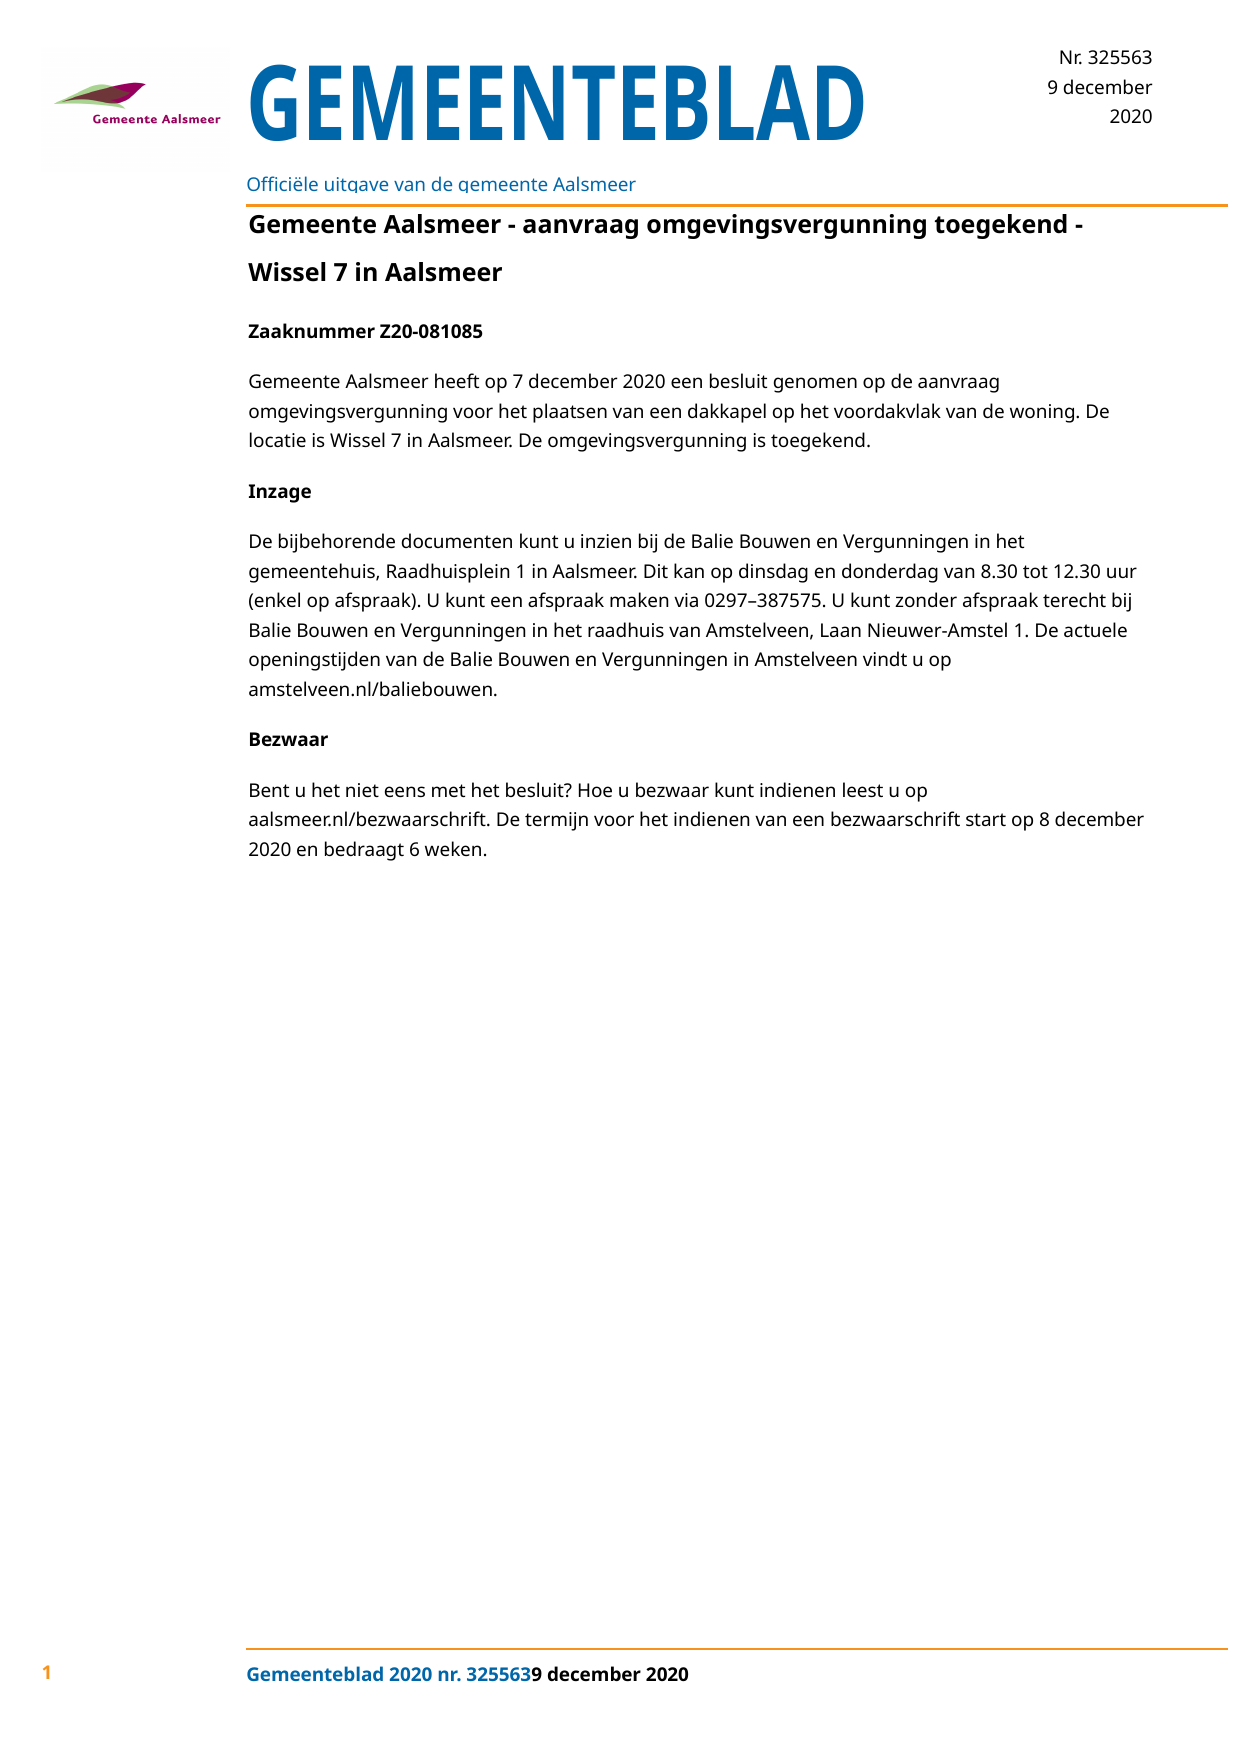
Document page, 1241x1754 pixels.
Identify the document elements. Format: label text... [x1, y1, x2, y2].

text De bijbehorende documenten kunt u inzien bij de Balie Bouwen en Vergunningen in het gemeentehuis, Raadhuisplein 1 in Aalsmeer. Dit kan op dinsdag en donderdag van 8.30 tot 12.30 uur (enkel op afspraak). U kunt een afspraak maken via 0297–387575. U kunt zonder afspraak terecht bij Balie Bouwen en Vergunningen in het raadhuis van Amstelveen, Laan Nieuwer-Amstel 1. De actuele openingstijden van de Balie Bouwen en Vergunningen in Amstelveen vindt u op amstelveen.nl/baliebouwen. [248, 528, 1152, 702]
text Bezwaar [248, 727, 1152, 752]
text Inzage [248, 478, 1152, 504]
text Gemeente Aalsmeer - aanvraag omgevingsvergunning toegekend - Wissel 7 in Aalsmeer [248, 207, 1152, 288]
text Zaaknummer Z20-081085 [248, 318, 1152, 344]
text Gemeente Aalsmeer heeft op 7 december 2020 een besluit genomen op de aanvraag omgevingsvergunning voor het plaatsen van een dakkapel op het voordakvlak van de woning. De locatie is Wissel 7 in Aalsmeer. De omgevingsvergunning is toegekend. [248, 368, 1152, 453]
picture [41, 47, 231, 172]
text Bent u het niet eens met het besluit? Hoe u bezwaar kunt indienen leest u op aalsmeer.nl/bezwaarschrift. De termijn voor het indienen van een bezwaarschrift start op 8 december 2020 en bedraagt 6 weken. [248, 777, 1152, 862]
